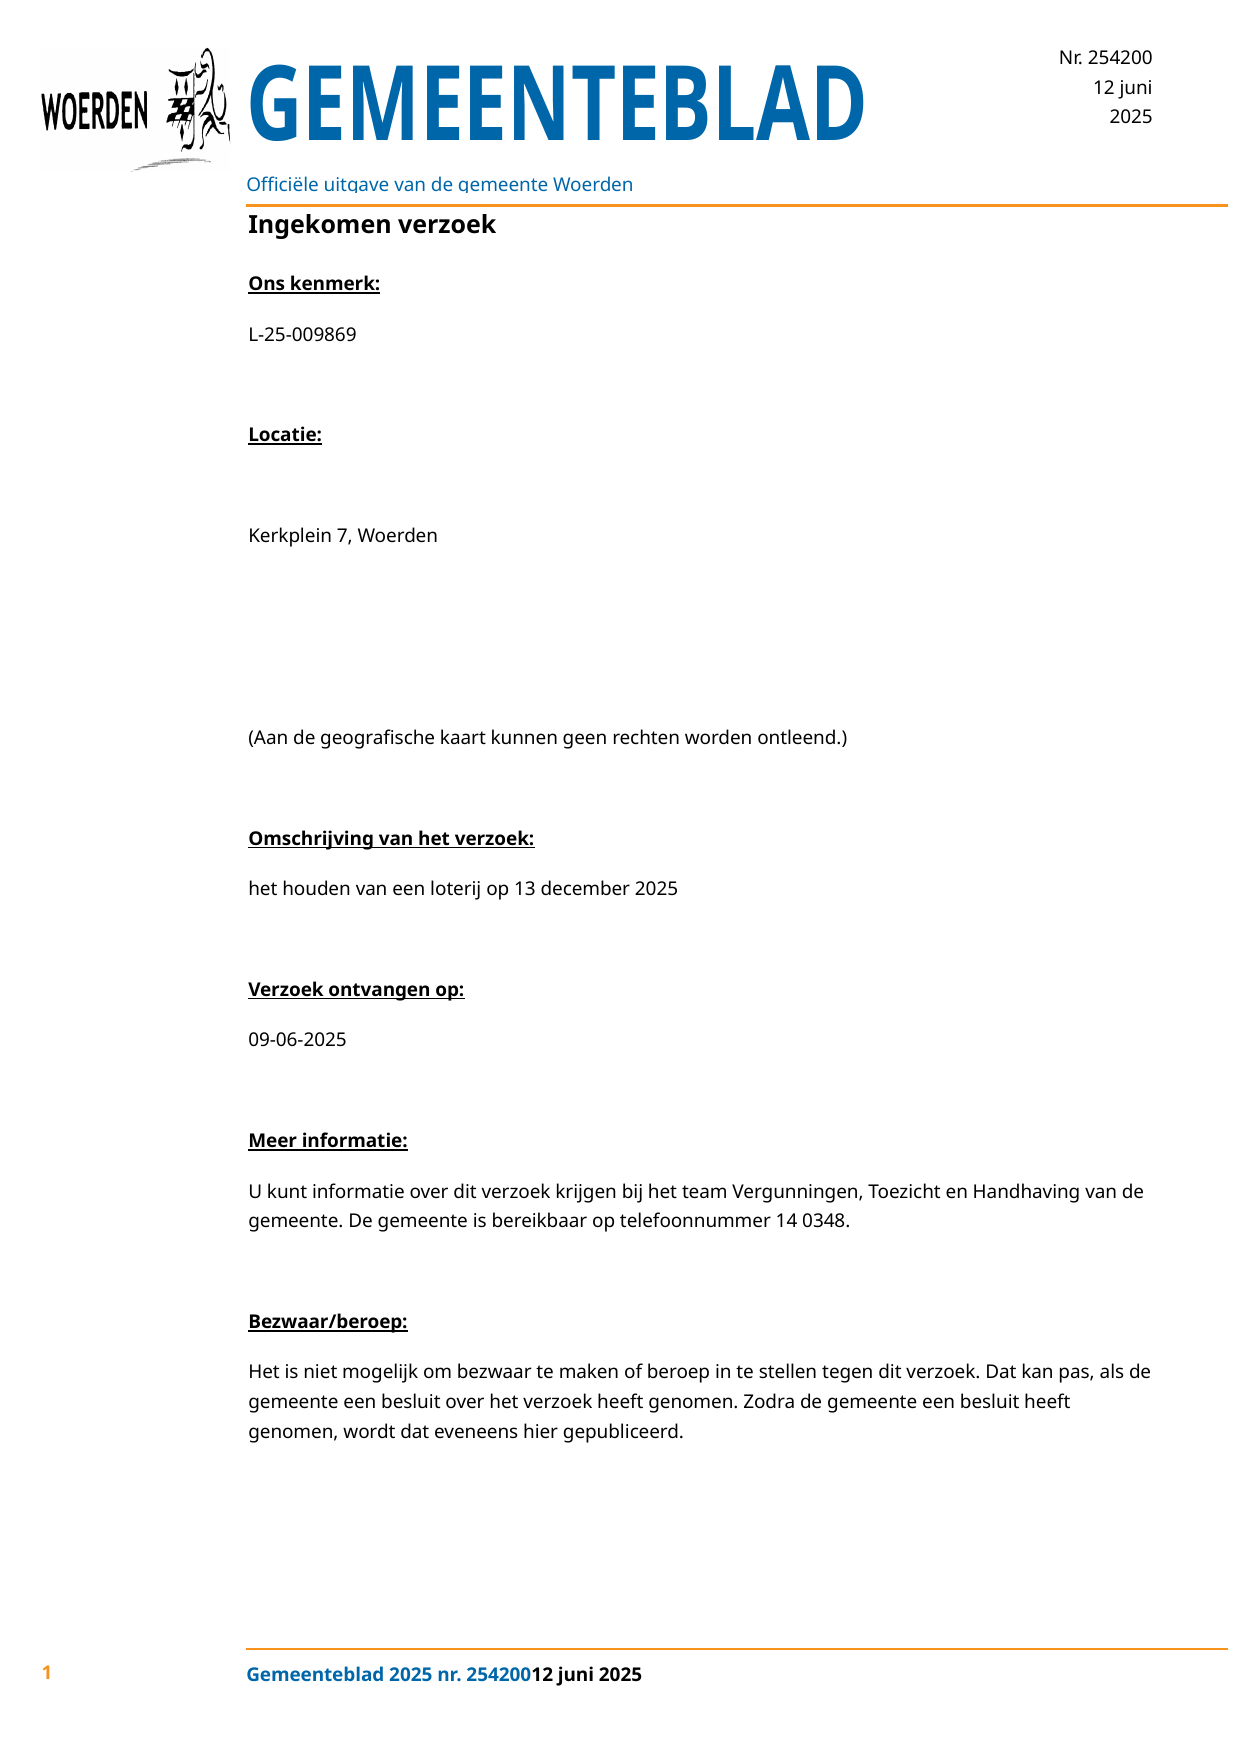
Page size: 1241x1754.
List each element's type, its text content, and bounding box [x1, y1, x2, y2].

text Kerkplein 7, Woerden [248, 522, 1152, 548]
text Meer informatie: [248, 1127, 1152, 1153]
text Locatie: [248, 422, 1152, 447]
text Het is niet mogelijk om bezwaar te maken of beroep in te stellen tegen dit verzoek. Dat kan pas, als de gemeente een besluit over het verzoek heeft genomen. Zodra de gemeente een besluit heeft genomen, wordt dat eveneens hier gepubliceerd. [248, 1359, 1152, 1443]
text Verzoek ontvangen op: [248, 976, 1152, 1002]
text het houden van een loterij op 13 december 2025 [248, 875, 1152, 901]
text (Aan de geografische kaart kunnen geen rechten worden ontleend.) [248, 724, 1152, 750]
text Ons kenmerk: [248, 270, 1152, 296]
text U kunt informatie over dit verzoek krijgen bij het team Vergunningen, Toezicht en Handhaving van de gemeente. De gemeente is bereikbaar op telefoonnummer 14 0348. [248, 1178, 1152, 1233]
text L-25-009869 [248, 321, 1152, 346]
text Omschrijving van het verzoek: [248, 825, 1152, 851]
text Ingekomen verzoek [248, 207, 1152, 241]
text Bezwaar/beroep: [248, 1308, 1152, 1334]
picture [41, 47, 231, 172]
text 09-06-2025 [248, 1027, 1152, 1052]
